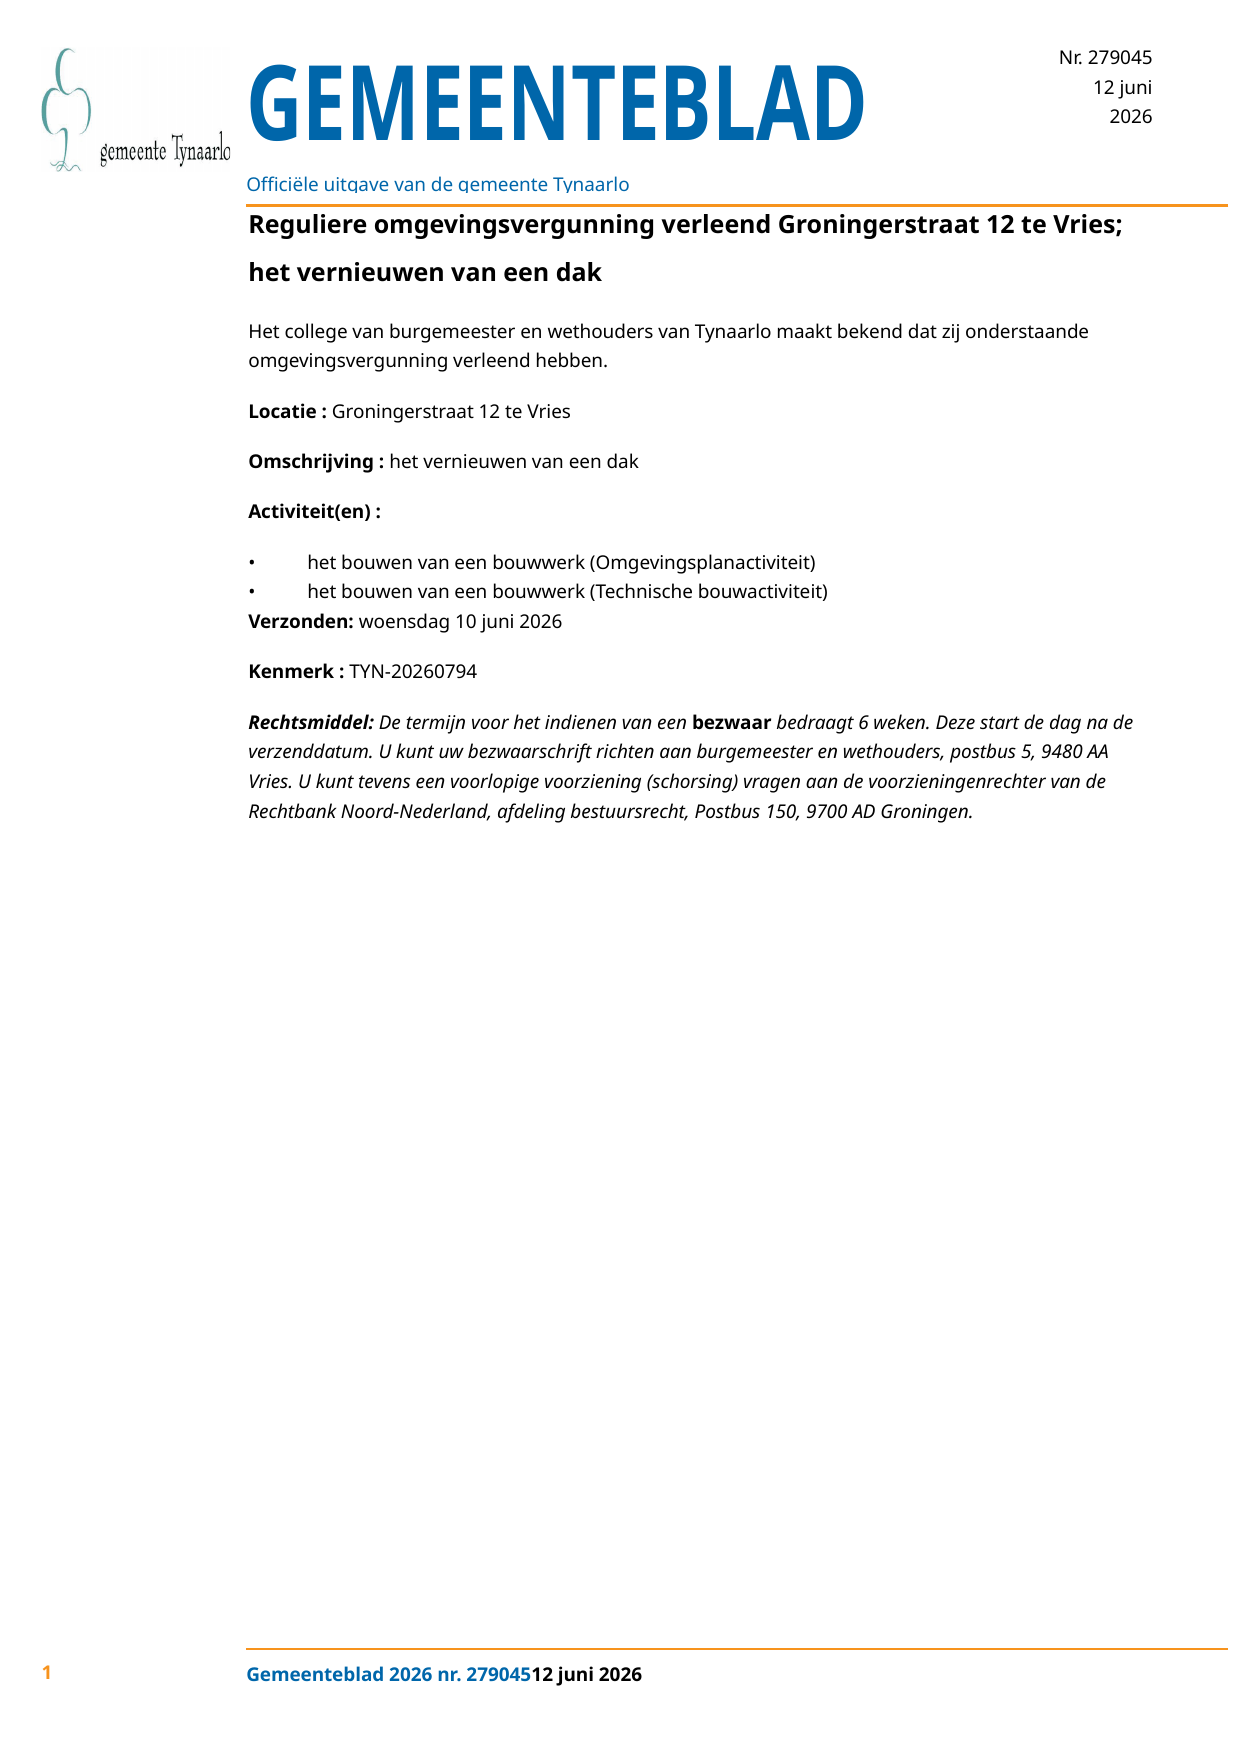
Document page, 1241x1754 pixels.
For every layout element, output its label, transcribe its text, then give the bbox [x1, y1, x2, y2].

text Locatie : Groningerstraat 12 te Vries [248, 398, 1152, 424]
text Het college van burgemeester en wethouders van Tynaarlo maakt bekend dat zij onderstaande omgevingsvergunning verleend hebben. [248, 318, 1152, 373]
text Kenmerk : TYN-20260794 [248, 659, 1152, 684]
text Verzonden: woensdag 10 juni 2026 [248, 608, 1152, 634]
text Omschrijving : het vernieuwen van een dak [248, 448, 1152, 474]
text Reguliere omgevingsvergunning verleend Groningerstraat 12 te Vries; het vernieuwen van een dak [248, 207, 1152, 288]
picture [41, 47, 231, 172]
list het bouwen van een bouwwerk (Omgevingsplanactiviteit) [248, 549, 1152, 575]
text Activiteit(en) : [248, 499, 1152, 524]
list het bouwen van een bouwwerk (Technische bouwactiviteit) [248, 579, 1152, 604]
text Rechtsmiddel: De termijn voor het indienen van een bezwaar bedraagt 6 weken. Deze start de dag na de verzenddatum. U kunt uw bezwaarschrift richten aan burgemeester en wethouders, postbus 5, 9480 AA Vries. U kunt tevens een voorlopige voorziening (schorsing) vragen aan de voorzieningenrechter van de Rechtbank Noord-Nederland, afdeling bestuursrecht, Postbus 150, 9700 AD Groningen. [248, 709, 1152, 824]
